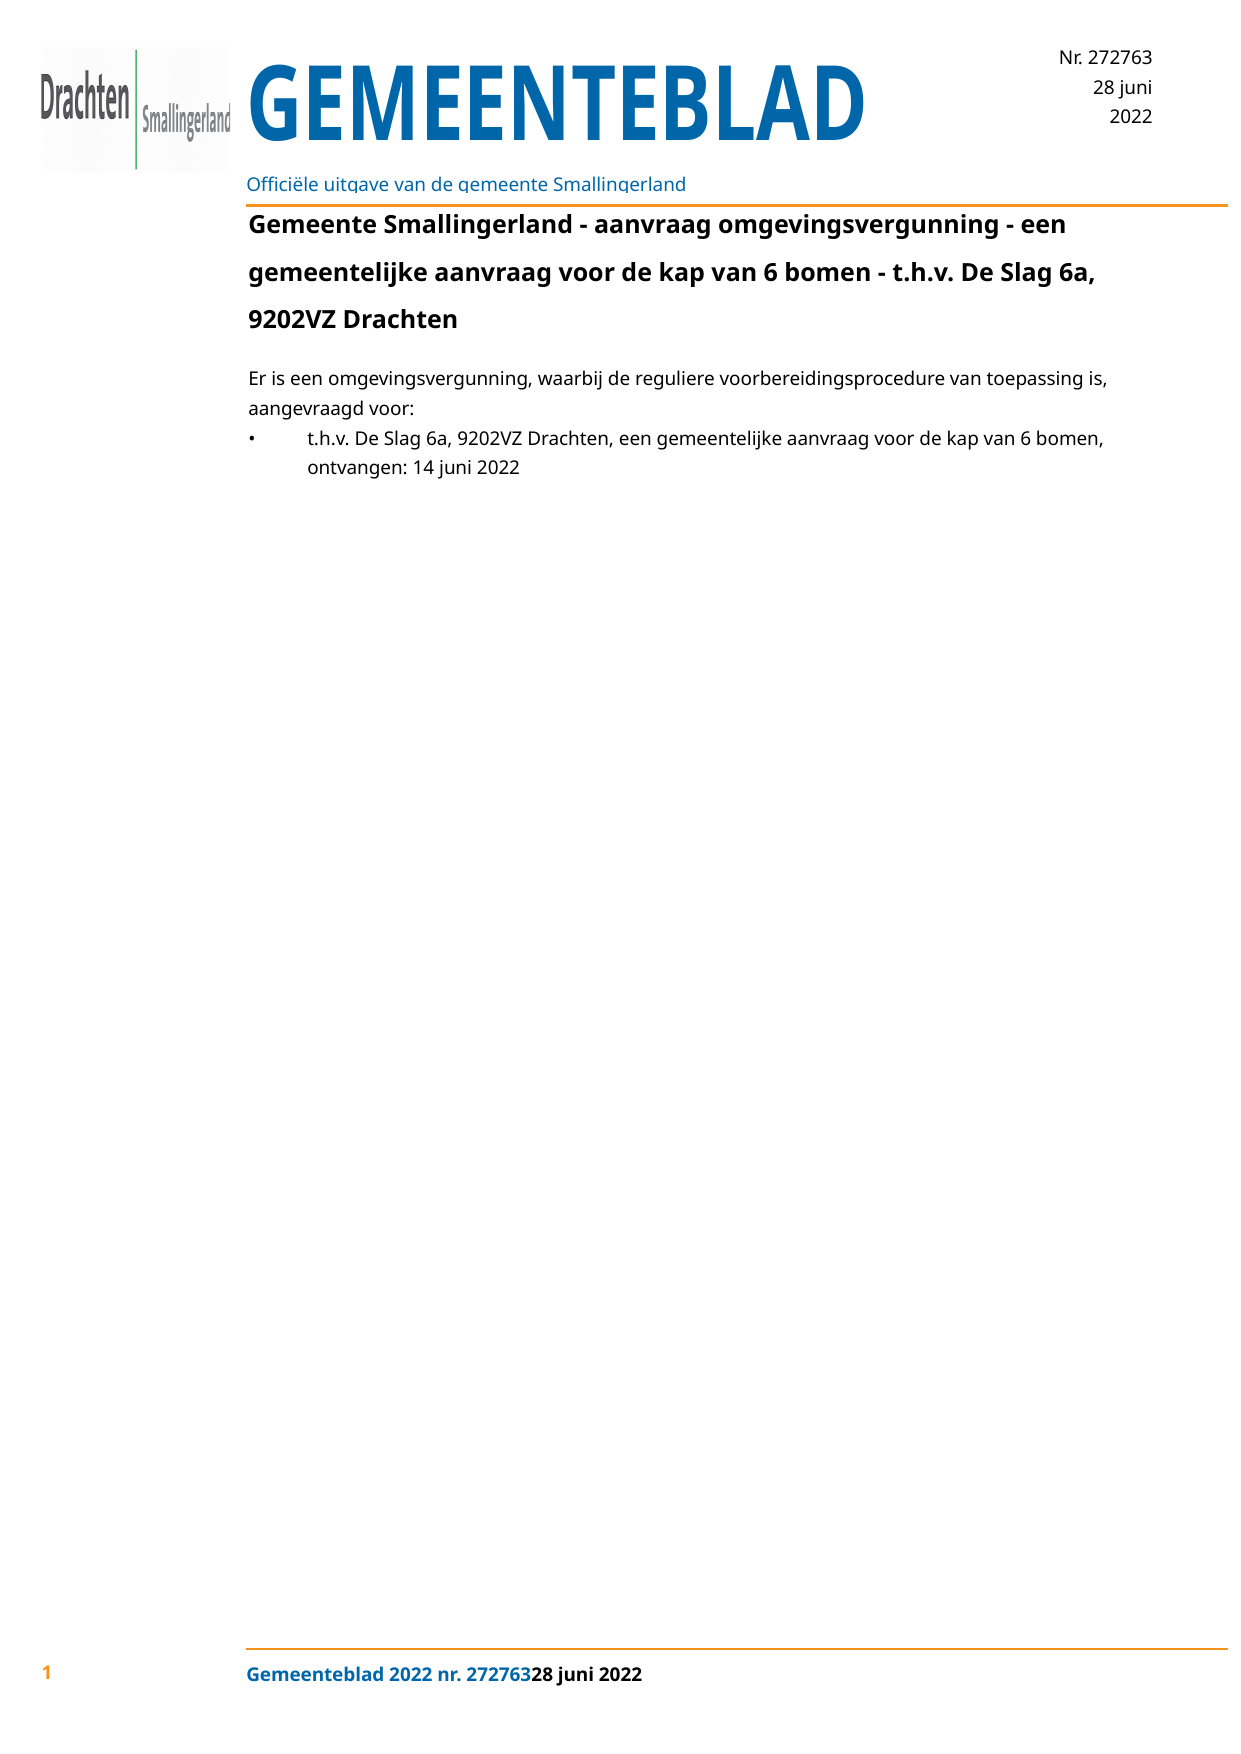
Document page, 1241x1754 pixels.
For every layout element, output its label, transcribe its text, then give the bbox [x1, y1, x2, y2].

text Er is een omgevingsvergunning, waarbij de reguliere voorbereidingsprocedure van toepassing is, aangevraagd voor: [248, 366, 1152, 421]
list t.h.v. De Slag 6a, 9202VZ Drachten, een gemeentelijke aanvraag voor de kap van 6 bomen, ontvangen: 14 juni 2022 [248, 425, 1152, 480]
picture [41, 47, 231, 172]
text Gemeente Smallingerland - aanvraag omgevingsvergunning - een gemeentelijke aanvraag voor de kap van 6 bomen - t.h.v. De Slag 6a, 9202VZ Drachten [248, 207, 1152, 336]
